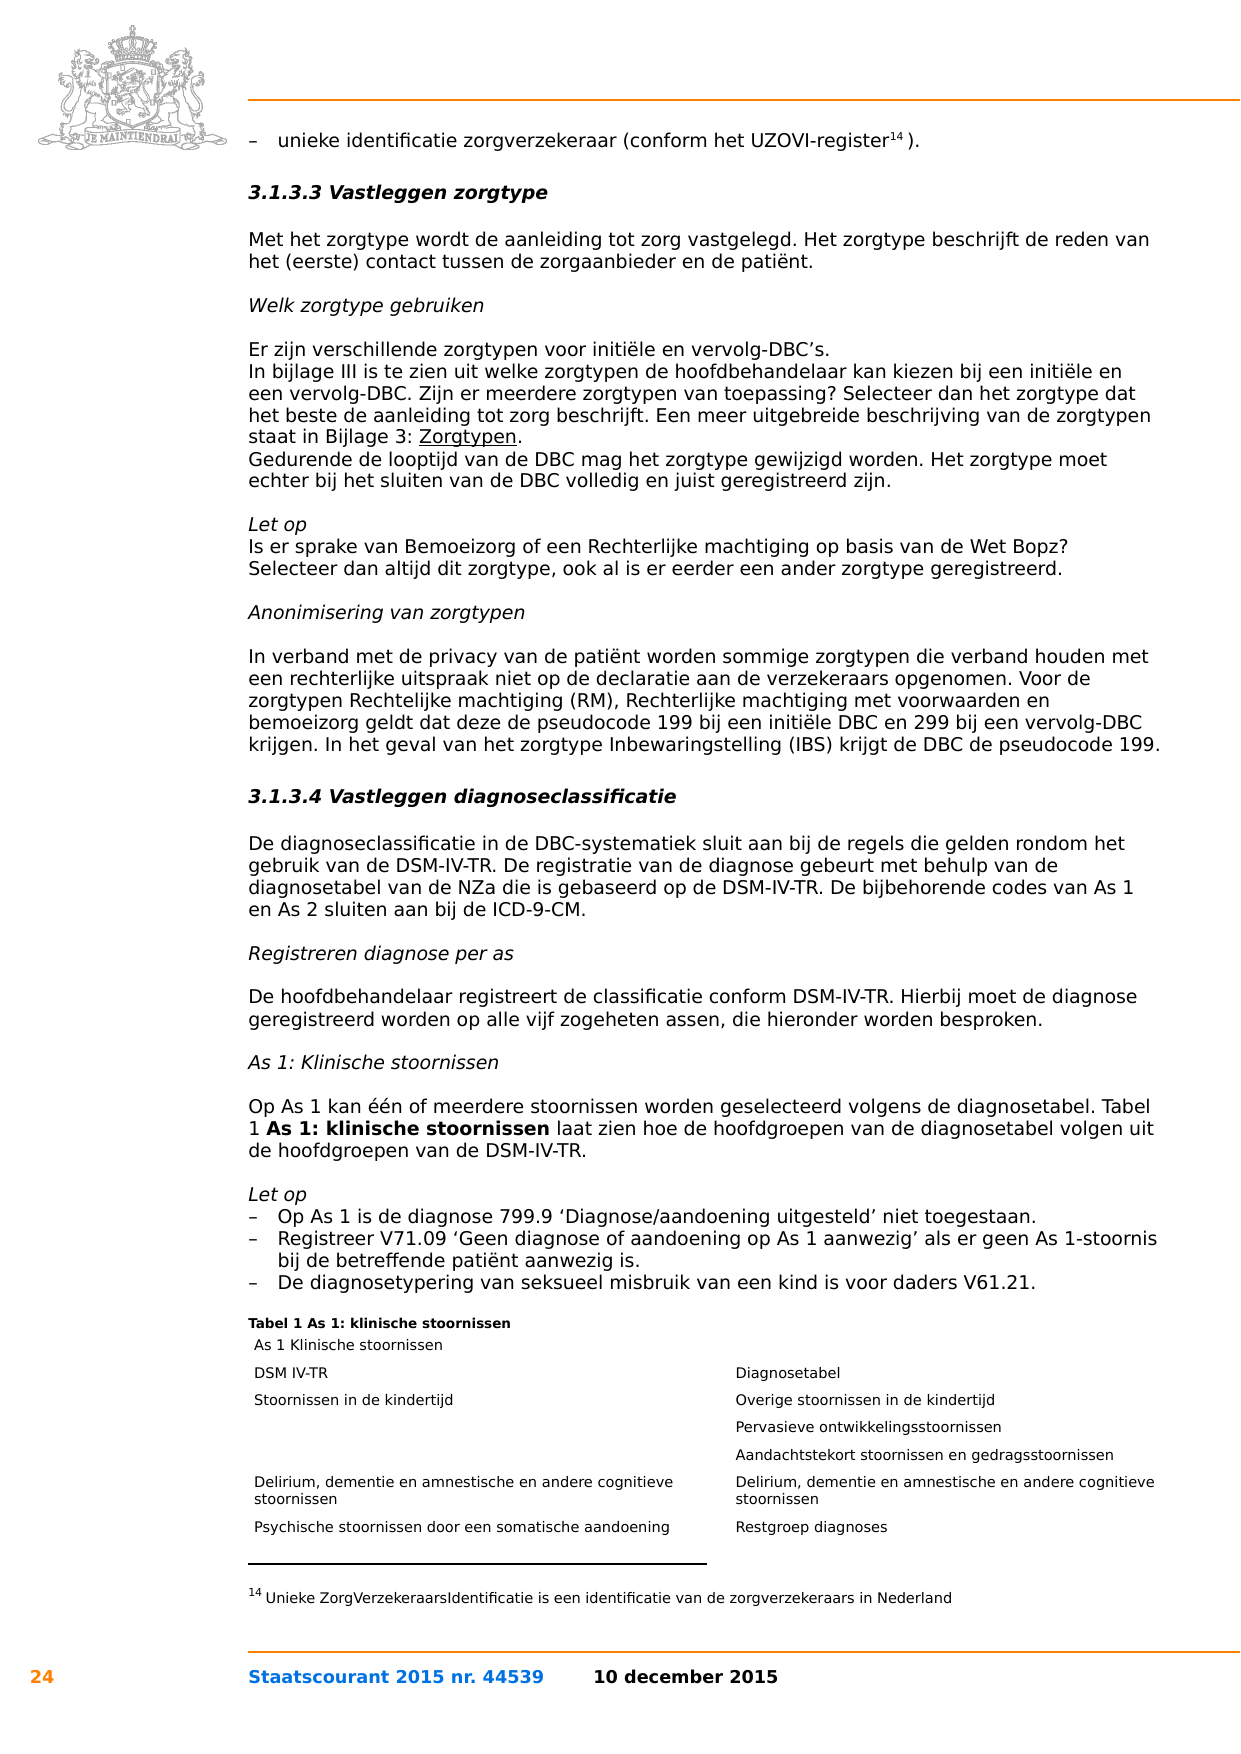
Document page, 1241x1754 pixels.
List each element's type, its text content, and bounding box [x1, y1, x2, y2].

subtitle Registreren diagnose per as [248, 943, 1163, 964]
table_cell Aandachtstekort stoornissen en gedragsstoornissen [730, 1442, 1163, 1468]
text In bijlage III is te zien uit welke zorgtypen de hoofdbehandelaar kan kiezen bij een initiële en een vervolg-DBC. Zijn er meerdere zorgtypen van toepassing? Selecteer dan het zorgtype dat het beste de aanleiding tot zorg beschrijft. Een meer uitgebreide beschrijving van de zorgtypen staat in Bijlage 3: Zorgtypen. [248, 361, 1163, 448]
text De diagnoseclassificatie in de DBC-systematiek sluit aan bij de regels die gelden rondom het gebruik van de DSM-IV-TR. De registratie van de diagnose gebeurt met behulp van de diagnosetabel van de NZa die is gebaseerd op de DSM-IV-TR. De bijbehorende codes van As 1 en As 2 sluiten aan bij de ICD-9-CM. [248, 833, 1163, 921]
table_cell Delirium, dementie en amnestische en andere cognitieve stoornissen [730, 1470, 1163, 1513]
text In verband met de privacy van de patiënt worden sommige zorgtypen die verband houden met een rechterlijke uitspraak niet op de declaratie aan de verzekeraars opgenomen. Voor de zorgtypen Rechtelijke machtiging (RM), Rechterlijke machtiging met voorwaarden en bemoeizorg geldt dat deze de pseudocode 199 bij een initiële DBC en 299 bij een vervolg-DBC krijgen. In het geval van het zorgtype Inbewaringstelling (IBS) krijgt de DBC de pseudocode 199. [248, 646, 1163, 756]
text – Op As 1 is de diagnose 799.9 ‘Diagnose/aandoening uitgesteld’ niet toegestaan. [248, 1206, 1163, 1228]
table_cell Pervasieve ontwikkelingsstoornissen [730, 1415, 1163, 1441]
table_cell Delirium, dementie en amnestische en andere cognitieve stoornissen [249, 1470, 729, 1513]
table_cell Stoornissen in de kindertijd [249, 1387, 729, 1468]
text – De diagnosetypering van seksueel misbruik van een kind is voor daders V61.21. [248, 1272, 1163, 1294]
text Op As 1 kan één of meerdere stoornissen worden geselecteerd volgens de diagnosetabel. Tabel 1 As 1: klinische stoornissen laat zien hoe de hoofdgroepen van de diagnosetabel volgen uit de hoofdgroepen van de DSM-IV-TR. [248, 1096, 1163, 1162]
subtitle 3.1.3.3 Vastleggen zorgtype [248, 182, 1163, 204]
text – unieke identificatie zorgverzekeraar (conform het UZOVI-register). [248, 130, 1163, 152]
table_cell Overige stoornissen in de kindertijd [730, 1387, 1163, 1414]
table_cell DSM IV-TR [249, 1360, 729, 1386]
subtitle Anonimisering van zorgtypen [248, 602, 1163, 624]
text Er zijn verschillende zorgtypen voor initiële en vervolg-DBC’s. [248, 338, 1163, 361]
picture [38, 25, 227, 150]
subtitle Welk zorgtype gebruiken [248, 295, 1163, 317]
table_cell Restgroep diagnoses [730, 1514, 1163, 1540]
text Met het zorgtype wordt de aanleiding tot zorg vastgelegd. Het zorgtype beschrijft de reden van het (eerste) contact tussen de zorgaanbieder en de patiënt. [248, 229, 1163, 273]
table_cell As 1 Klinische stoornissen [249, 1333, 1163, 1359]
table_cell Diagnosetabel [730, 1360, 1163, 1386]
text Is er sprake van Bemoeizorg of een Rechterlijke machtiging op basis van de Wet Bopz? Selecteer dan altijd dit zorgtype, ook al is er eerder een ander zorgtype geregistreerd. [248, 536, 1163, 580]
subtitle As 1: Klinische stoornissen [248, 1052, 1163, 1074]
text Let op [248, 514, 1163, 536]
text De hoofdbehandelaar registreert de classificatie conform DSM-IV-TR. Hierbij moet de diagnose geregistreerd worden op alle vijf zogeheten assen, die hieronder worden besproken. [248, 986, 1163, 1030]
table_cell Psychische stoornissen door een somatische aandoening [249, 1514, 729, 1540]
text Unieke ZorgVerzekeraarsIdentificatie is een identificatie van de zorgverzekeraars in Nederland [248, 1586, 1163, 1608]
text Gedurende de looptijd van de DBC mag het zorgtype gewijzigd worden. Het zorgtype moet echter bij het sluiten van de DBC volledig en juist geregistreerd zijn. [248, 448, 1163, 492]
table_header Tabel 1 As 1: klinische stoornissen [248, 1316, 1163, 1331]
text Let op [248, 1184, 1163, 1206]
text – Registreer V71.09 ‘Geen diagnose of aandoening op As 1 aanwezig’ als er geen As 1-stoornis bij de betreffende patiënt aanwezig is. [248, 1228, 1163, 1272]
subtitle 3.1.3.4 Vastleggen diagnoseclassificatie [248, 786, 1163, 808]
